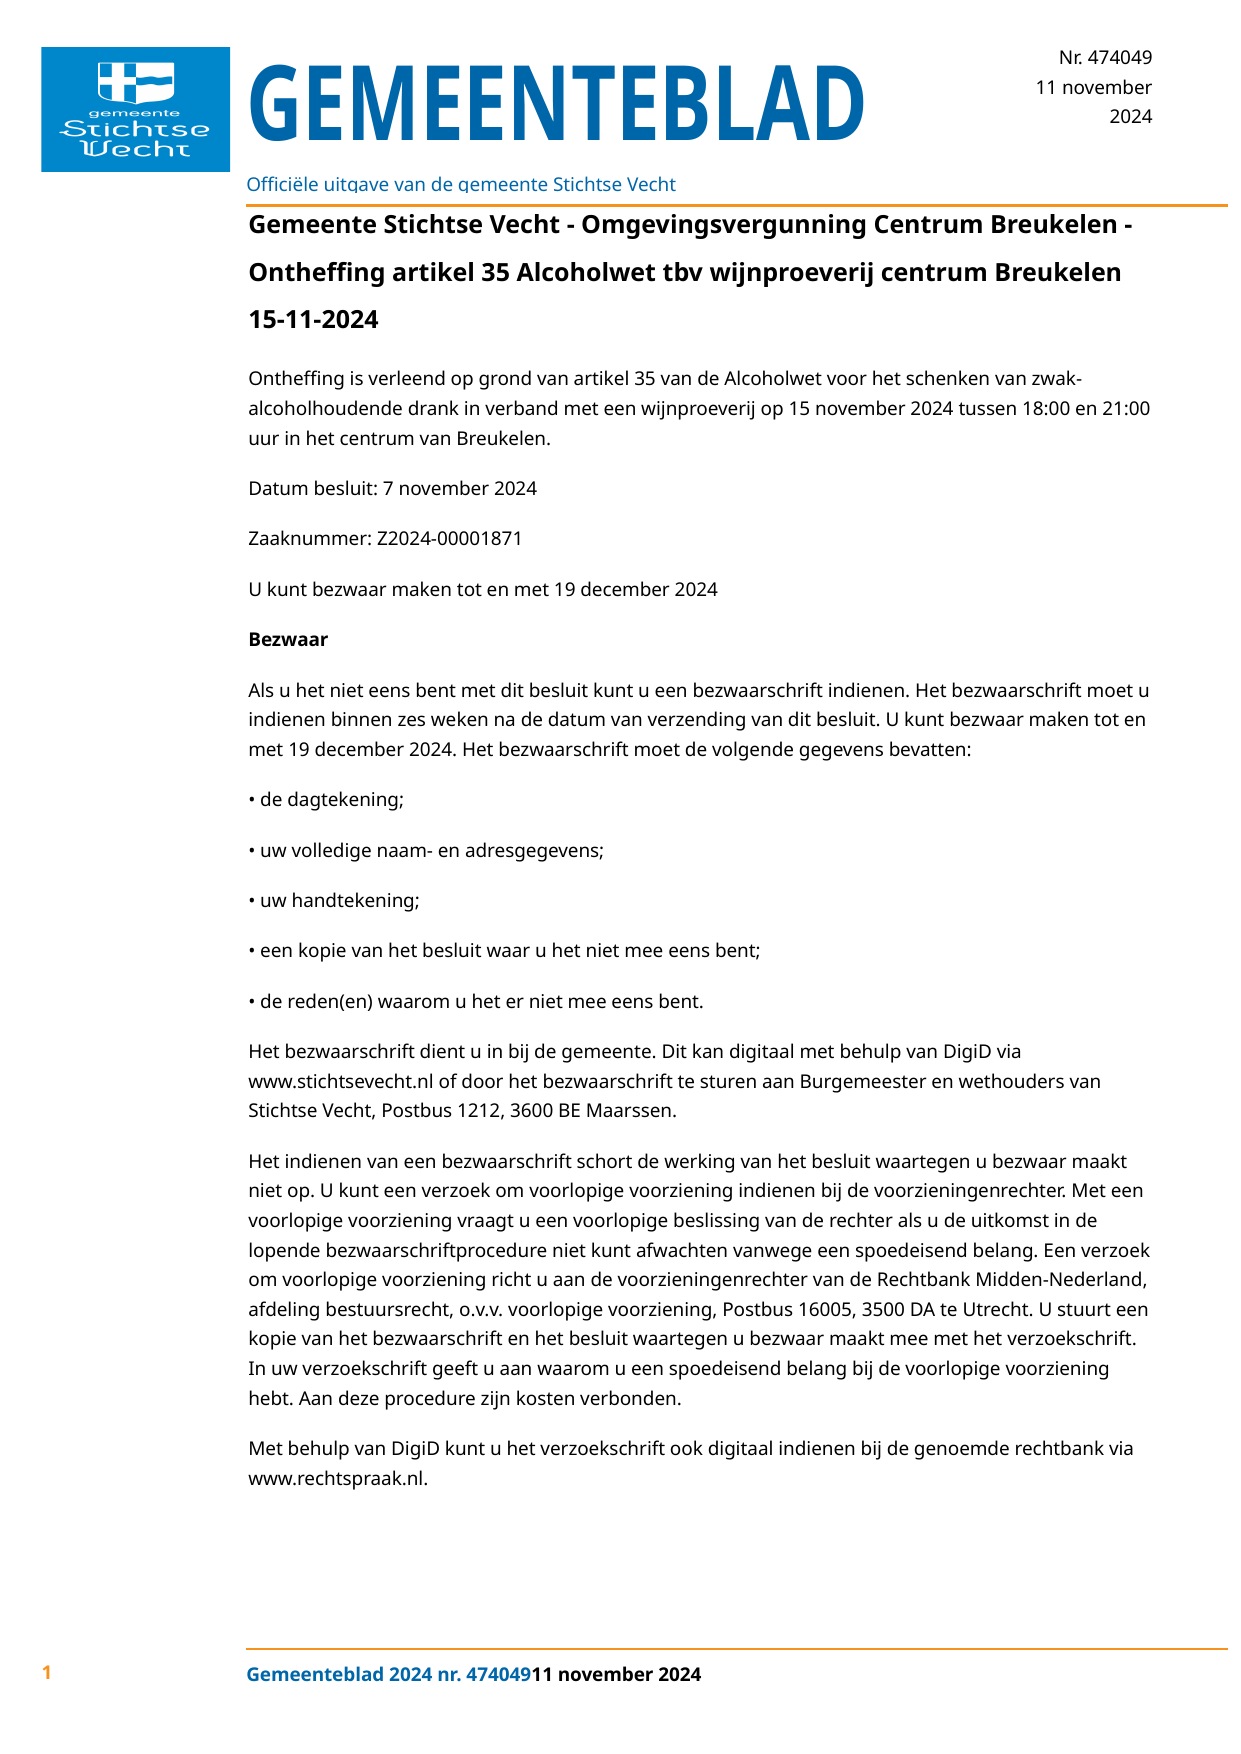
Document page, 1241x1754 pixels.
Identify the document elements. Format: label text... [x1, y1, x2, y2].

text Bezwaar [248, 626, 1152, 652]
text Datum besluit: 7 november 2024 [248, 475, 1152, 501]
text U kunt bezwaar maken tot en met 19 december 2024 [248, 576, 1152, 602]
text • uw handtekening; [248, 887, 1152, 913]
picture [137, 63, 174, 103]
text • uw volledige naam- en adresgegevens; [248, 837, 1152, 862]
picture [99, 63, 135, 101]
text Met behulp van DigiD kunt u het verzoekschrift ook digitaal indienen bij de genoemde rechtbank via www.rechtspraak.nl. [248, 1435, 1152, 1490]
text Als u het niet eens bent met dit besluit kunt u een bezwaarschrift indienen. Het bezwaarschrift moet u indienen binnen zes weken na de datum van verzending van dit besluit. U kunt bezwaar maken tot en met 19 december 2024. Het bezwaarschrift moet de volgende gegevens bevatten: [248, 677, 1152, 762]
text • de dagtekening; [248, 786, 1152, 812]
text Zaaknummer: Z2024-00001871 [248, 526, 1152, 551]
text Gemeente Stichtse Vecht - Omgevingsvergunning Centrum Breukelen - Ontheffing artikel 35 Alcoholwet tbv wijnproeverij centrum Breukelen 15-11-2024 [248, 207, 1152, 336]
text • de reden(en) waarom u het er niet mee eens bent. [248, 988, 1152, 1014]
text Ontheffing is verleend op grond van artikel 35 van de Alcoholwet voor het schenken van zwak-alcoholhoudende drank in verband met een wijnproeverij op 15 november 2024 tussen 18:00 en 21:00 uur in het centrum van Breukelen. [248, 366, 1152, 450]
text • een kopie van het besluit waar u het niet mee eens bent; [248, 938, 1152, 963]
text Het indienen van een bezwaarschrift schort de werking van het besluit waartegen u bezwaar maakt niet op. U kunt een verzoek om voorlopige voorziening indienen bij de voorzieningenrechter. Met een voorlopige voorziening vraagt u een voorlopige beslissing van de rechter als u de uitkomst in de lopende bezwaarschriftprocedure niet kunt afwachten vanwege een spoedeisend belang. Een verzoek om voorlopige voorziening richt u aan de voorzieningenrechter van de Rechtbank Midden-Nederland, afdeling bestuursrecht, o.v.v. voorlopige voorziening, Postbus 16005, 3500 DA te Utrecht. U stuurt een kopie van het bezwaarschrift en het besluit waartegen u bezwaar maakt mee met het verzoekschrift. In uw verzoekschrift geeft u aan waarom u een spoedeisend belang bij de voorlopige voorziening hebt. Aan deze procedure zijn kosten verbonden. [248, 1148, 1152, 1410]
text Het bezwaarschrift dient u in bij de gemeente. Dit kan digitaal met behulp van DigiD via www.stichtsevecht.nl of door het bezwaarschrift te sturen aan Burgemeester en wethouders van Stichtse Vecht, Postbus 1212, 3600 BE Maarssen. [248, 1038, 1152, 1123]
